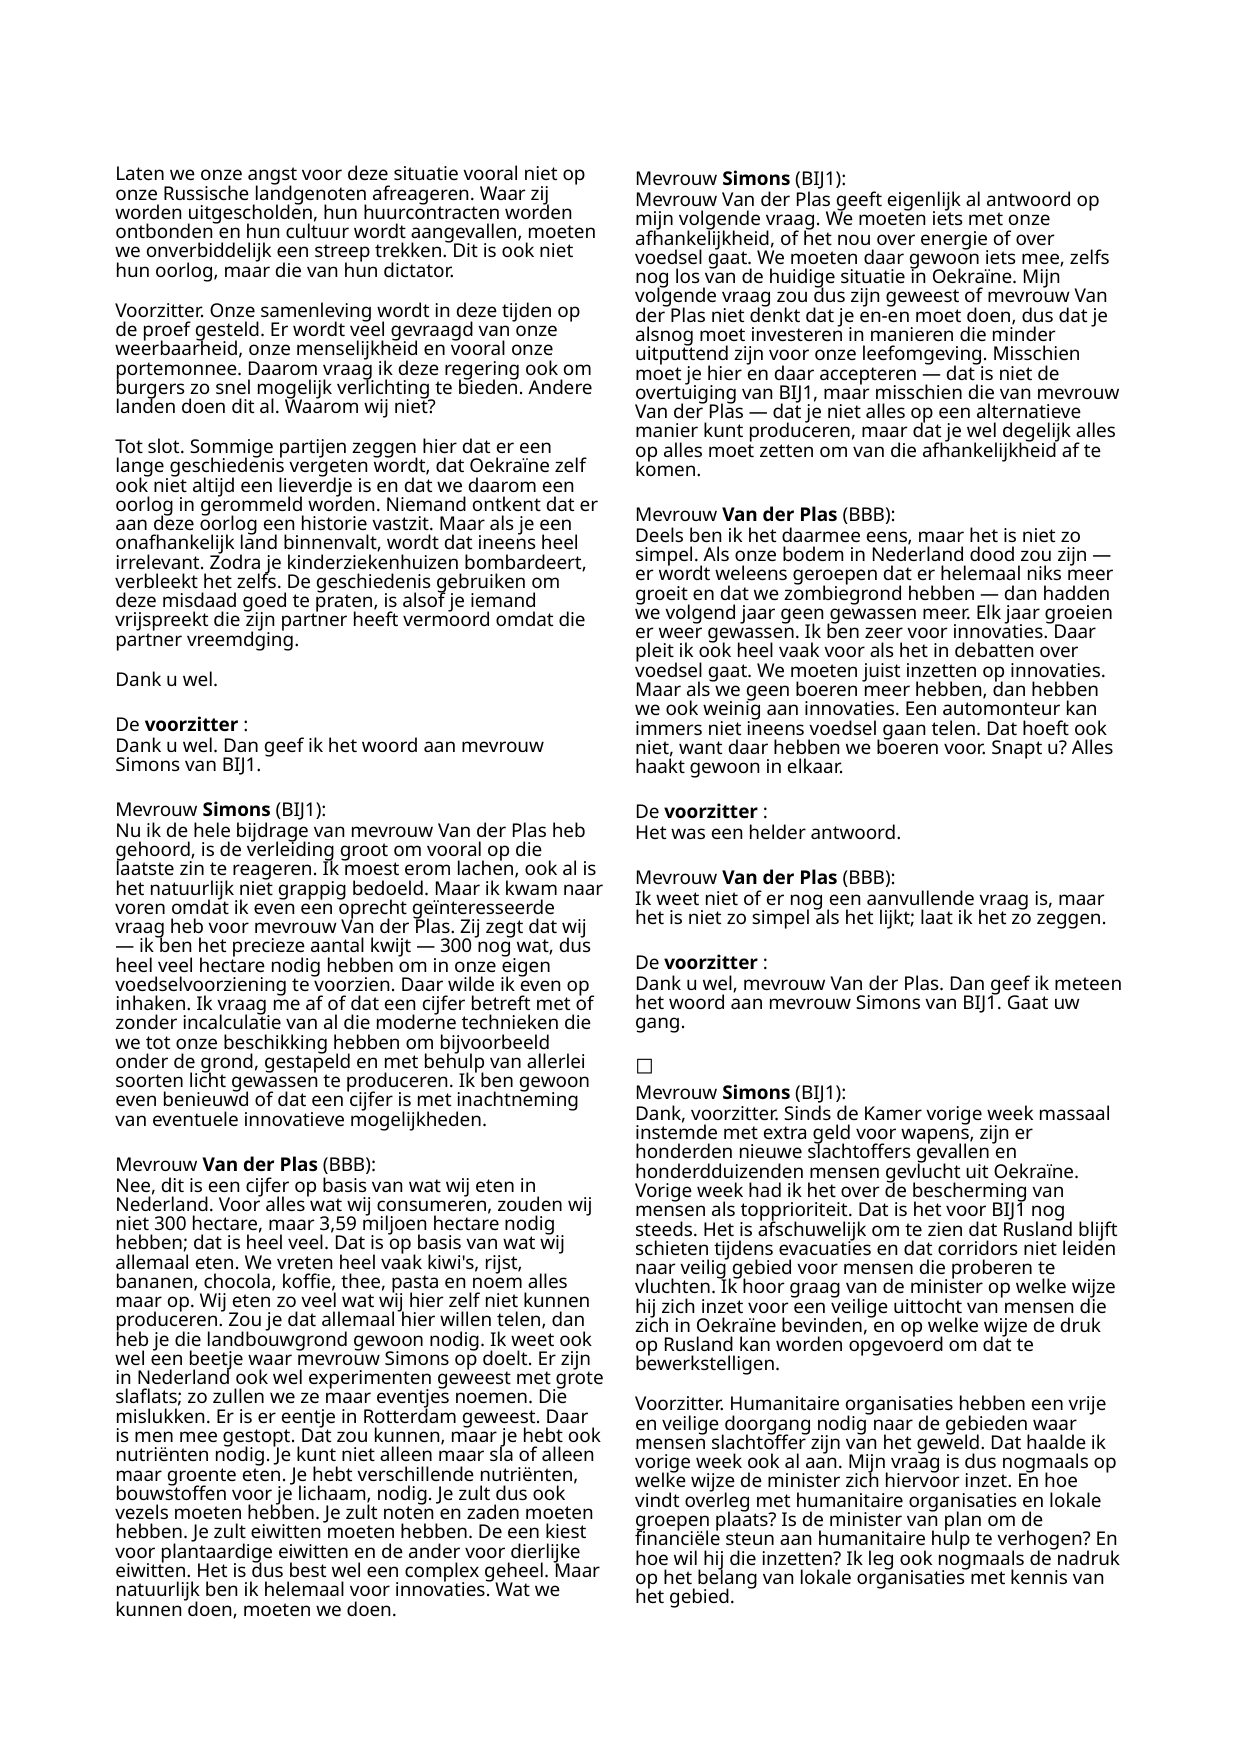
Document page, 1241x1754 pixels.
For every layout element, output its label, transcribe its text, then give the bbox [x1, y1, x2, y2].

text Mevrouw Van der Plas geeft eigenlijk al antwoord op mijn volgende vraag. We moeten iets met onze afhankelijkheid, of het nou over energie of over voedsel gaat. We moeten daar gewoon iets mee, zelfs nog los van de huidige situatie in Oekraïne. Mijn volgende vraag zou dus zijn geweest of mevrouw Van der Plas niet denkt dat je en-en moet doen, dus dat je alsnog moet investeren in manieren die minder uitputtend zijn voor onze leefomgeving. Misschien moet je hier en daar accepteren — dat is niet de overtuiging van BIJ1, maar misschien die van mevrouw Van der Plas — dat je niet alles op een alternatieve manier kunt produceren, maar dat je wel degelijk alles op alles moet zetten om van die afhankelijkheid af te komen. [635, 191, 1125, 480]
text Tot slot. Sommige partijen zeggen hier dat er een lange geschiedenis vergeten wordt, dat Oekraïne zelf ook niet altijd een lieverdje is en dat we daarom een oorlog in gerommeld worden. Niemand ontkent dat er aan deze oorlog een historie vastzit. Maar als je een onafhankelijk land binnenvalt, wordt dat ineens heel irrelevant. Zodra je kinderziekenhuizen bombardeert, verbleekt het zelfs. De geschiedenis gebruiken om deze misdaad goed te praten, is alsof je iemand vrijspreekt die zijn partner heeft vermoord omdat die partner vreemdging. [115, 438, 605, 650]
text Ik weet niet of er nog een aanvullende vraag is, maar het is niet zo simpel als het lijkt; laat ik het zo zeggen. [635, 890, 1125, 928]
text Dank u wel. [115, 671, 605, 690]
text ⬜ [635, 1053, 1125, 1079]
text Dank u wel, mevrouw Van der Plas. Dan geef ik meteen het woord aan mevrouw Simons van BIJ1. Gaat uw gang. [635, 975, 1125, 1033]
text De voorzitter : [635, 798, 1125, 824]
text Nee, dit is een cijfer op basis van wat wij eten in Nederland. Voor alles wat wij consumeren, zouden wij niet 300 hectare, maar 3,59 miljoen hectare nodig hebben; dat is heel veel. Dat is op basis van wat wij allemaal eten. We vreten heel vaak kiwi's, rijst, bananen, chocola, koffie, thee, pasta en noem alles maar op. Wij eten zo veel wat wij hier zelf niet kunnen produceren. Zou je dat allemaal hier willen telen, dan heb je die landbouwgrond gewoon nodig. Ik weet ook wel een beetje waar mevrouw Simons op doelt. Er zijn in Nederland ook wel experimenten geweest met grote slaflats; zo zullen we ze maar eventjes noemen. Die mislukken. Er is er eentje in Rotterdam geweest. Daar is men mee gestopt. Dat zou kunnen, maar je hebt ook nutriënten nodig. Je kunt niet alleen maar sla of alleen maar groente eten. Je hebt verschillende nutriënten, bouwstoffen voor je lichaam, nodig. Je zult dus ook vezels moeten hebben. Je zult noten en zaden moeten hebben. Je zult eiwitten moeten hebben. De een kiest voor plantaardige eiwitten en de ander voor dierlijke eiwitten. Het is dus best wel een complex geheel. Maar natuurlijk ben ik helemaal voor innovaties. Wat we kunnen doen, moeten we doen. [115, 1177, 605, 1620]
text Dank u wel. Dan geef ik het woord aan mevrouw Simons van BIJ1. [115, 737, 605, 775]
text Mevrouw Simons (BIJ1): [635, 165, 1125, 191]
text Mevrouw Simons (BIJ1): [115, 796, 605, 822]
text Laten we onze angst voor deze situatie vooral niet op onze Russische landgenoten afreageren. Waar zij worden uitgescholden, hun huurcontracten worden ontbonden en hun cultuur wordt aangevallen, moeten we onverbiddelijk een streep trekken. Dit is ook niet hun oorlog, maar die van hun dictator. [115, 165, 605, 281]
text Mevrouw Van der Plas (BBB): [635, 864, 1125, 890]
text Het was een helder antwoord. [635, 824, 1125, 843]
text Mevrouw Van der Plas (BBB): [635, 501, 1125, 527]
text Voorzitter. Onze samenleving wordt in deze tijden op de proef gesteld. Er wordt veel gevraagd van onze weerbaarheid, onze menselijkheid en vooral onze portemonnee. Daarom vraag ik deze regering ook om burgers zo snel mogelijk verlichting te bieden. Andere landen doen dit al. Waarom wij niet? [115, 302, 605, 417]
text Nu ik de hele bijdrage van mevrouw Van der Plas heb gehoord, is de verleiding groot om vooral op die laatste zin te reageren. Ik moest erom lachen, ook al is het natuurlijk niet grappig bedoeld. Maar ik kwam naar voren omdat ik even een oprecht geïnteresseerde vraag heb voor mevrouw Van der Plas. Zij zegt dat wij — ik ben het precieze aantal kwijt — 300 nog wat, dus heel veel hectare nodig hebben om in onze eigen voedselvoorziening te voorzien. Daar wilde ik even op inhaken. Ik vraag me af of dat een cijfer betreft met of zonder incalculatie van al die moderne technieken die we tot onze beschikking hebben om bijvoorbeeld onder de grond, gestapeld en met behulp van allerlei soorten licht gewassen te produceren. Ik ben gewoon even benieuwd of dat een cijfer is met inachtneming van eventuele innovatieve mogelijkheden. [115, 822, 605, 1130]
text Mevrouw Van der Plas (BBB): [115, 1151, 605, 1177]
text De voorzitter : [635, 949, 1125, 975]
text Deels ben ik het daarmee eens, maar het is niet zo simpel. Als onze bodem in Nederland dood zou zijn — er wordt weleens geroepen dat er helemaal niks meer groeit en dat we zombiegrond hebben — dan hadden we volgend jaar geen gewassen meer. Elk jaar groeien er weer gewassen. Ik ben zeer voor innovaties. Daar pleit ik ook heel vaak voor als het in debatten over voedsel gaat. We moeten juist inzetten op innovaties. Maar als we geen boeren meer hebben, dan hebben we ook weinig aan innovaties. Een automonteur kan immers niet ineens voedsel gaan telen. Dat hoeft ook niet, want daar hebben we boeren voor. Snapt u? Alles haakt gewoon in elkaar. [635, 527, 1125, 777]
text Voorzitter. Humanitaire organisaties hebben een vrije en veilige doorgang nodig naar de gebieden waar mensen slachtoffer zijn van het geweld. Dat haalde ik vorige week ook al aan. Mijn vraag is dus nogmaals op welke wijze de minister zich hiervoor inzet. En hoe vindt overleg met humanitaire organisaties en lokale groepen plaats? Is de minister van plan om de financiële steun aan humanitaire hulp te verhogen? En hoe wil hij die inzetten? Ik leg ook nogmaals de nadruk op het belang van lokale organisaties met kennis van het gebied. [635, 1395, 1125, 1607]
text De voorzitter : [115, 711, 605, 737]
text Mevrouw Simons (BIJ1): [635, 1079, 1125, 1105]
text Dank, voorzitter. Sinds de Kamer vorige week massaal instemde met extra geld voor wapens, zijn er honderden nieuwe slachtoffers gevallen en honderdduizenden mensen gevlucht uit Oekraïne. Vorige week had ik het over de bescherming van mensen als topprioriteit. Dat is het voor BIJ1 nog steeds. Het is afschuwelijk om te zien dat Rusland blijft schieten tijdens evacuaties en dat corridors niet leiden naar veilig gebied voor mensen die proberen te vluchten. Ik hoor graag van de minister op welke wijze hij zich inzet voor een veilige uittocht van mensen die zich in Oekraïne bevinden, en op welke wijze de druk op Rusland kan worden opgevoerd om dat te bewerkstelligen. [635, 1105, 1125, 1375]
